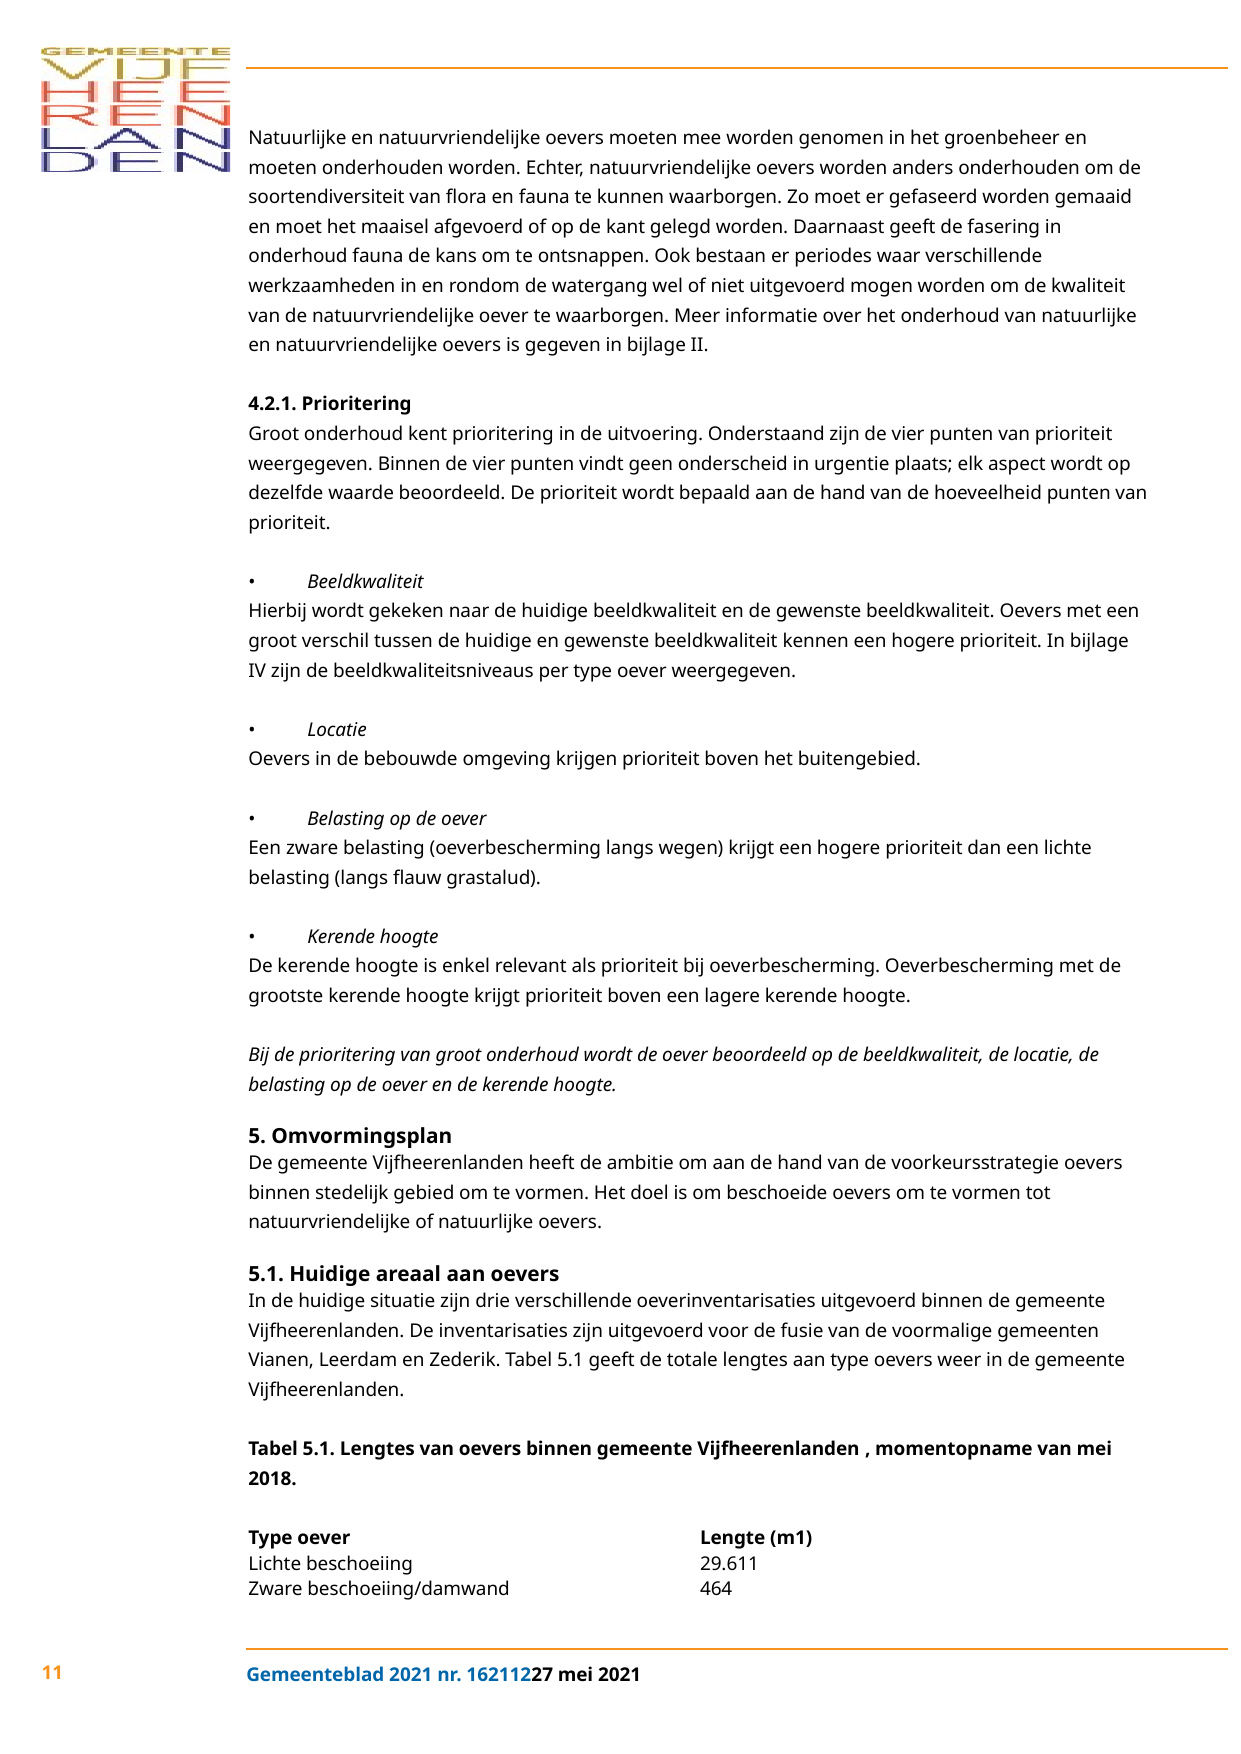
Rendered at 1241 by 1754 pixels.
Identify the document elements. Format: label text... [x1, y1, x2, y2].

table_cell Lichte beschoeiing [248, 1550, 700, 1576]
text 5.1. Huidige areaal aan oevers [248, 1259, 1152, 1287]
text De gemeente Vijfheerenlanden heeft de ambitie om aan de hand van de voorkeursstrategie oevers binnen stedelijk gebied om te vormen. Het doel is om beschoeide oevers om te vormen tot natuurvriendelijke of natuurlijke oevers. [248, 1149, 1152, 1234]
text Groot onderhoud kent prioritering in de uitvoering. Onderstaand zijn de vier punten van prioriteit weergegeven. Binnen de vier punten vindt geen onderscheid in urgentie plaats; elk aspect wordt op dezelfde waarde beoordeeld. De prioriteit wordt bepaald aan de hand van de hoeveelheid punten van prioriteit. [248, 420, 1152, 535]
table_header Lengte (m1) [700, 1524, 1152, 1550]
text De kerende hoogte is enkel relevant als prioriteit bij oeverbescherming. Oeverbescherming met de grootste kerende hoogte krijgt prioriteit boven een lagere kerende hoogte. [248, 953, 1152, 1008]
table_cell Zware beschoeiing/damwand [248, 1576, 700, 1601]
text Tabel 5.1. Lengtes van oevers binnen gemeente Vijfheerenlanden , momentopname van mei 2018. [248, 1435, 1152, 1491]
list Locatie [248, 716, 1152, 742]
text Oevers in de bebouwde omgeving krijgen prioriteit boven het buitengebied. [248, 746, 1152, 771]
table_header Bij de prioritering van groot onderhoud wordt de oever beoordeeld op de beeldkwaliteit, de locatie, de belasting op de oever en de kerende hoogte. [248, 1042, 1152, 1097]
text Een zware belasting (oeverbescherming langs wegen) krijgt een hogere prioriteit dan een lichte belasting (langs flauw grastalud). [248, 834, 1152, 890]
text Natuurlijke en natuurvriendelijke oevers moeten mee worden genomen in het groenbeheer en moeten onderhouden worden. Echter, natuurvriendelijke oevers worden anders onderhouden om de soortendiversiteit van flora en fauna te kunnen waarborgen. Zo moet er gefaseerd worden gemaaid en moet het maaisel afgevoerd of op de kant gelegd worden. Daarnaast geeft de fasering in onderhoud fauna de kans om te ontsnappen. Ook bestaan er periodes waar verschillende werkzaamheden in en rondom de watergang wel of niet uitgevoerd mogen worden om de kwaliteit van de natuurvriendelijke oever te waarborgen. Meer informatie over het onderhoud van natuurlijke en natuurvriendelijke oevers is gegeven in bijlage II. [248, 124, 1152, 357]
table_header Type oever [248, 1524, 700, 1550]
table_cell 29.611 [700, 1550, 1152, 1576]
table_cell 464 [700, 1576, 1152, 1601]
picture [41, 47, 231, 172]
list Beeldkwaliteit [248, 568, 1152, 594]
text In de huidige situatie zijn drie verschillende oeverinventarisaties uitgevoerd binnen de gemeente Vijfheerenlanden. De inventarisaties zijn uitgevoerd voor de fusie van de voormalige gemeenten Vianen, Leerdam en Zederik. Tabel 5.1 geeft de totale lengtes aan type oevers weer in de gemeente Vijfheerenlanden. [248, 1287, 1152, 1402]
text 5. Omvormingsplan [248, 1121, 1152, 1149]
text Hierbij wordt gekeken naar de huidige beeldkwaliteit en de gewenste beeldkwaliteit. Oevers met een groot verschil tussen de huidige en gewenste beeldkwaliteit kennen een hogere prioriteit. In bijlage IV zijn de beeldkwaliteitsniveaus per type oever weergegeven. [248, 598, 1152, 683]
list Belasting op de oever [248, 805, 1152, 831]
list Kerende hoogte [248, 923, 1152, 949]
text 4.2.1. Prioritering [248, 391, 1152, 416]
